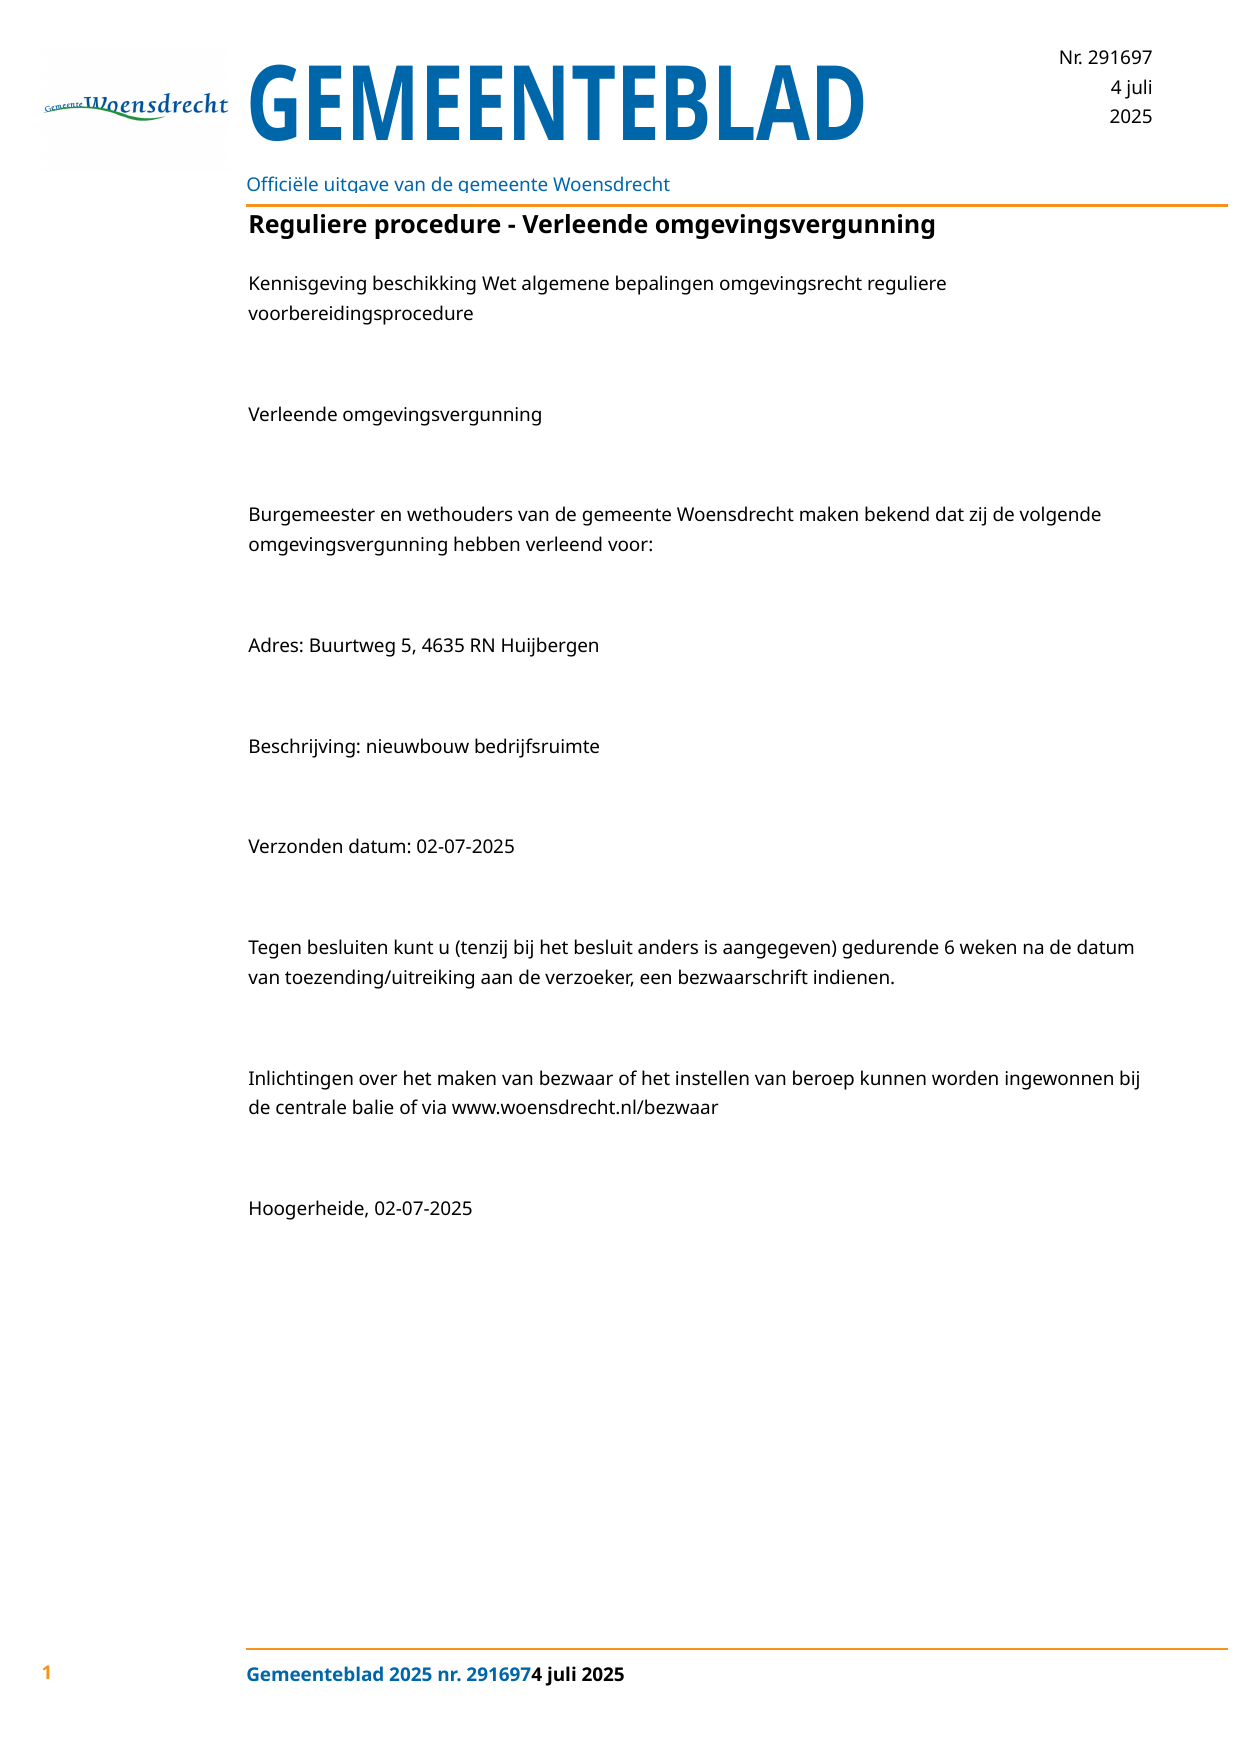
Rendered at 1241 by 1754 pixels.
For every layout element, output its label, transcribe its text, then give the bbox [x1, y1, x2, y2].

text Verleende omgevingsvergunning [248, 401, 1152, 426]
picture [41, 47, 231, 172]
text Adres: Buurtweg 5, 4635 RN Huijbergen [248, 632, 1152, 658]
text Hoogerheide, 02-07-2025 [248, 1195, 1152, 1221]
text Kennisgeving beschikking Wet algemene bepalingen omgevingsrecht reguliere voorbereidingsprocedure [248, 270, 1152, 326]
text Inlichtingen over het maken van bezwaar of het instellen van beroep kunnen worden ingewonnen bij de centrale balie of via www.woensdrecht.nl/bezwaar [248, 1065, 1152, 1120]
text Verzonden datum: 02-07-2025 [248, 834, 1152, 859]
text Tegen besluiten kunt u (tenzij bij het besluit anders is aangegeven) gedurende 6 weken na de datum van toezending/uitreiking aan de verzoeker, een bezwaarschrift indienen. [248, 934, 1152, 990]
text Burgemeester en wethouders van de gemeente Woensdrecht maken bekend dat zij de volgende omgevingsvergunning hebben verleend voor: [248, 502, 1152, 557]
text Reguliere procedure - Verleende omgevingsvergunning [248, 207, 1152, 241]
text Beschrijving: nieuwbouw bedrijfsruimte [248, 733, 1152, 758]
